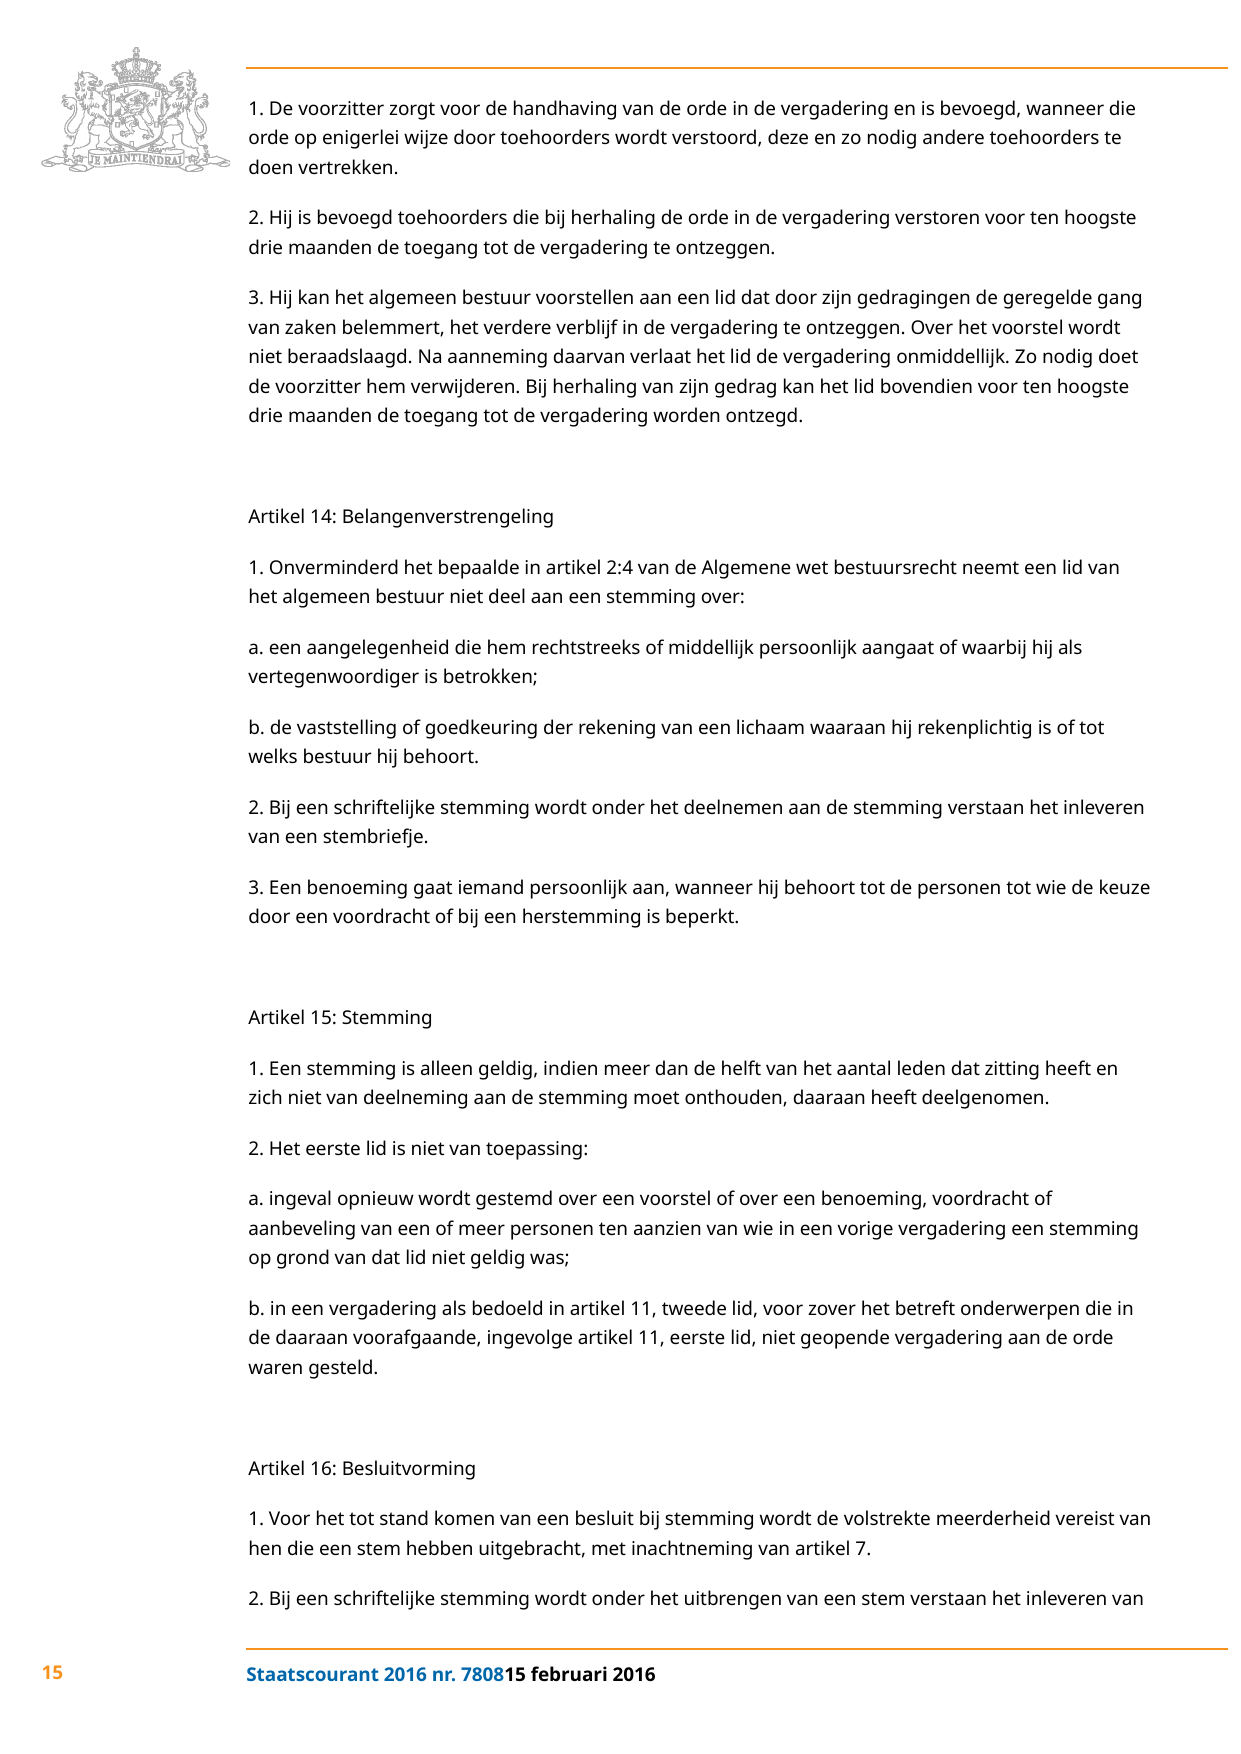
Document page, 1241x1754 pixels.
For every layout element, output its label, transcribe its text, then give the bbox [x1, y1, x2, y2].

text Artikel 15: Stemming [248, 1004, 1152, 1030]
text b. in een vergadering als bedoeld in artikel 11, tweede lid, voor zover het betreft onderwerpen die in de daaraan voorafgaande, ingevolge artikel 11, eerste lid, niet geopende vergadering aan de orde waren gesteld. [248, 1295, 1152, 1380]
text a. ingeval opnieuw wordt gestemd over een voorstel of over een benoeming, voordracht of aanbeveling van een of meer personen ten aanzien van wie in een vorige vergadering een stemming op grond van dat lid niet geldig was; [248, 1185, 1152, 1270]
text a. een aangelegenheid die hem rechtstreeks of middellijk persoonlijk aangaat of waarbij hij als vertegenwoordiger is betrokken; [248, 634, 1152, 689]
text 1. Onverminderd het bepaalde in artikel 2:4 van de Algemene wet bestuursrecht neemt een lid van het algemeen bestuur niet deel aan een stemming over: [248, 554, 1152, 609]
text 2. Bij een schriftelijke stemming wordt onder het uitbrengen van een stem verstaan het inleveren van [248, 1585, 1152, 1611]
text 1. De voorzitter zorgt voor de handhaving van de orde in de vergadering en is bevoegd, wanneer die orde op enigerlei wijze door toehoorders wordt verstoord, deze en zo nodig andere toehoorders te doen vertrekken. [248, 95, 1152, 180]
text 2. Het eerste lid is niet van toepassing: [248, 1135, 1152, 1161]
text Artikel 16: Besluitvorming [248, 1455, 1152, 1481]
text b. de vaststelling of goedkeuring der rekening van een lichaam waaraan hij rekenplichtig is of tot welks bestuur hij behoort. [248, 714, 1152, 769]
text 3. Hij kan het algemeen bestuur voorstellen aan een lid dat door zijn gedragingen de geregelde gang van zaken belemmert, het verdere verblijf in de vergadering te ontzeggen. Over het voorstel wordt niet beraadslaagd. Na aanneming daarvan verlaat het lid de vergadering onmiddellijk. Zo nodig doet de voorzitter hem verwijderen. Bij herhaling van zijn gedrag kan het lid bovendien voor ten hoogste drie maanden de toegang tot de vergadering worden ontzegd. [248, 284, 1152, 428]
text 2. Bij een schriftelijke stemming wordt onder het deelnemen aan de stemming verstaan het inleveren van een stembriefje. [248, 794, 1152, 849]
text 1. Een stemming is alleen geldig, indien meer dan de helft van het aantal leden dat zitting heeft en zich niet van deelneming aan de stemming moet onthouden, daaraan heeft deelgenomen. [248, 1055, 1152, 1110]
text Artikel 14: Belangenverstrengeling [248, 503, 1152, 529]
text 1. Voor het tot stand komen van een besluit bij stemming wordt de volstrekte meerderheid vereist van hen die een stem hebben uitgebracht, met inachtneming van artikel 7. [248, 1505, 1152, 1561]
text 2. Hij is bevoegd toehoorders die bij herhaling de orde in de vergadering verstoren voor ten hoogste drie maanden de toegang tot de vergadering te ontzeggen. [248, 204, 1152, 260]
text 3. Een benoeming gaat iemand persoonlijk aan, wanneer hij behoort tot de personen tot wie de keuze door een voordracht of bij een herstemming is beperkt. [248, 874, 1152, 929]
picture [41, 47, 231, 172]
